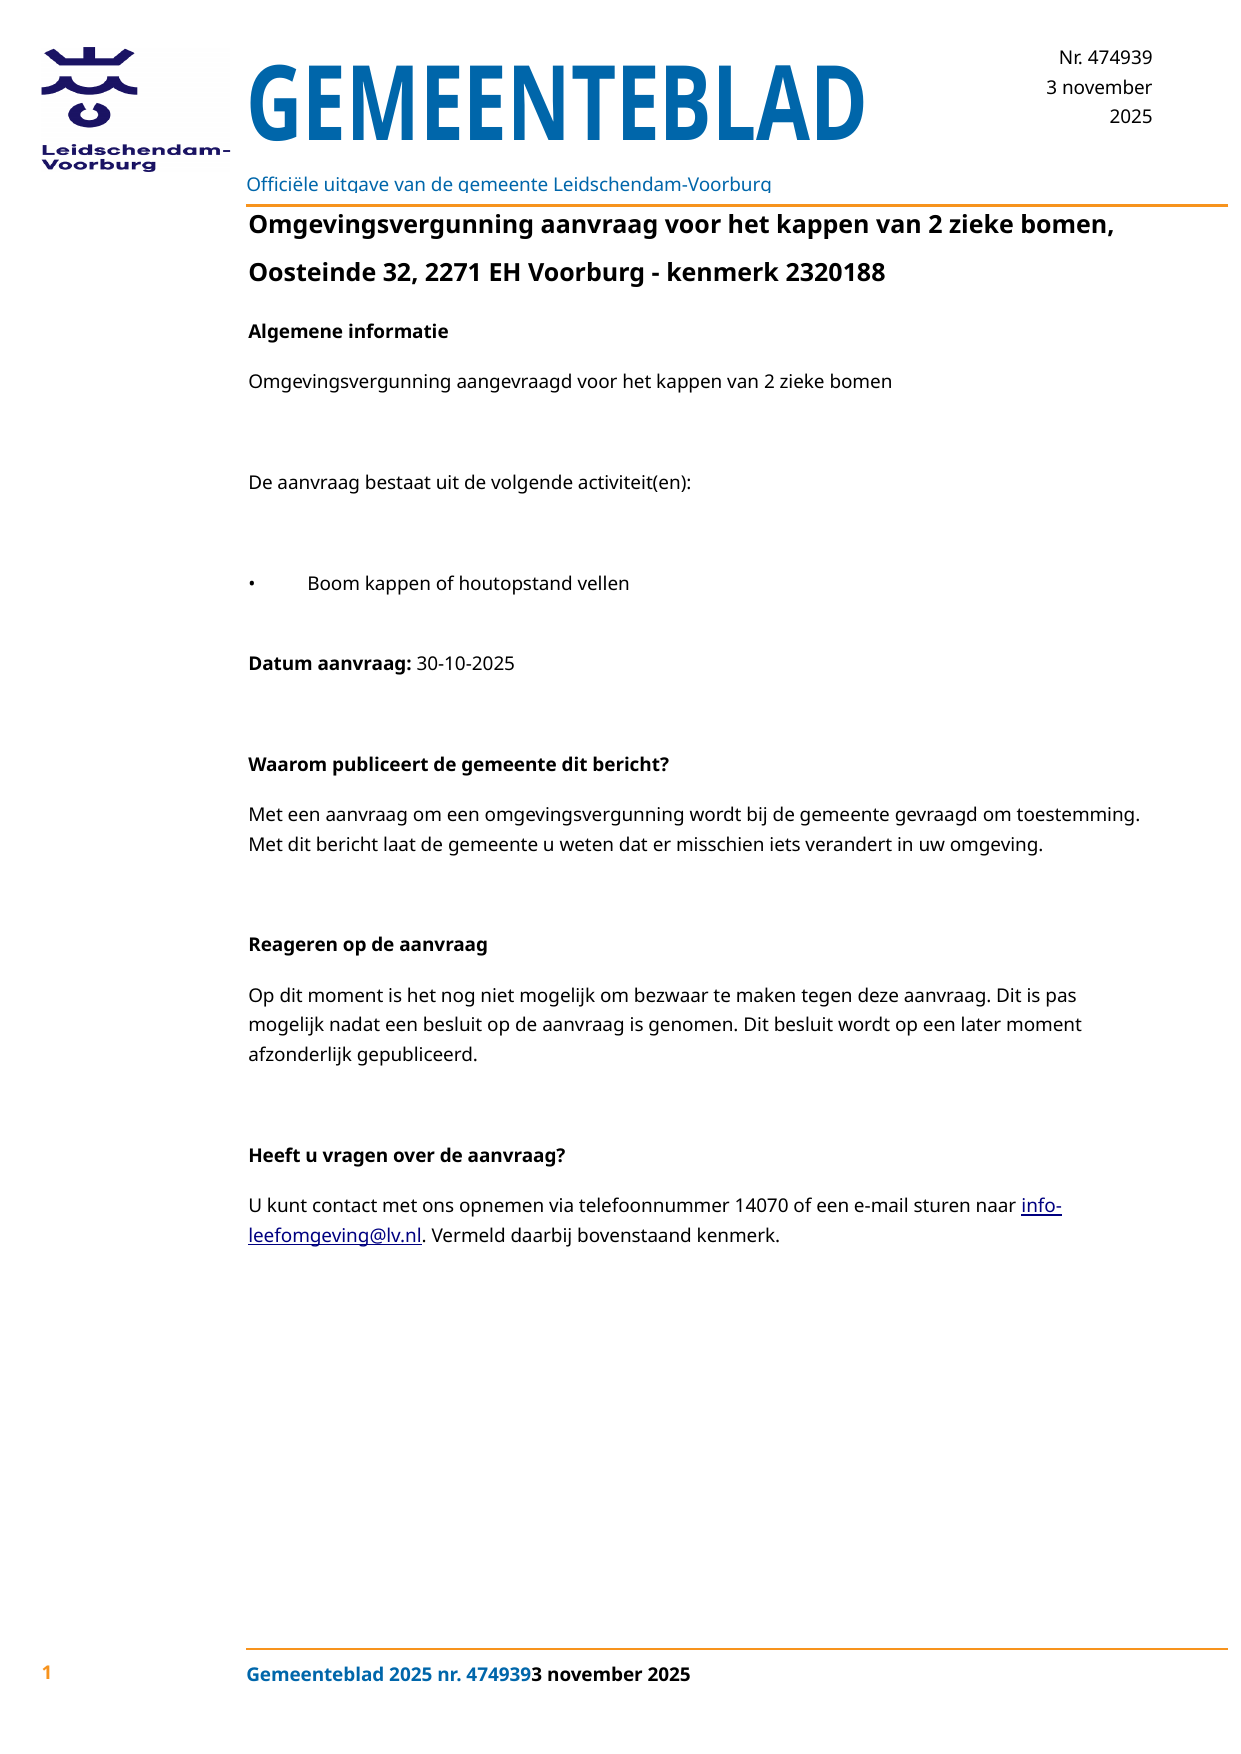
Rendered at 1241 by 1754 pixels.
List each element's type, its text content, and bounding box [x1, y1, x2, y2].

text Omgevingsvergunning aangevraagd voor het kappen van 2 zieke bomen [248, 368, 1152, 394]
picture [41, 47, 231, 172]
text Reageren op de aanvraag [248, 932, 1152, 957]
text De aanvraag bestaat uit de volgende activiteit(en): [248, 469, 1152, 495]
text Omgevingsvergunning aanvraag voor het kappen van 2 zieke bomen, Oosteinde 32, 2271 EH Voorburg - kenmerk 2320188 [248, 207, 1152, 288]
text Heeft u vragen over de aanvraag? [248, 1142, 1152, 1168]
text Op dit moment is het nog niet mogelijk om bezwaar te maken tegen deze aanvraag. Dit is pas mogelijk nadat een besluit op de aanvraag is genomen. Dit besluit wordt op een later moment afzonderlijk gepubliceerd. [248, 982, 1152, 1067]
text U kunt contact met ons opnemen via telefoonnummer 14070 of een e-mail sturen naar info-leefomgeving@lv.nl. Vermeld daarbij bovenstaand kenmerk. [248, 1192, 1152, 1248]
text Met een aanvraag om een omgevingsvergunning wordt bij de gemeente gevraagd om toestemming. Met dit bericht laat de gemeente u weten dat er misschien iets verandert in uw omgeving. [248, 801, 1152, 857]
list Boom kappen of houtopstand vellen [248, 570, 1152, 596]
text Algemene informatie [248, 318, 1152, 344]
text Datum aanvraag: 30-10-2025 [248, 650, 1152, 676]
text Waarom publiceert de gemeente dit bericht? [248, 751, 1152, 777]
